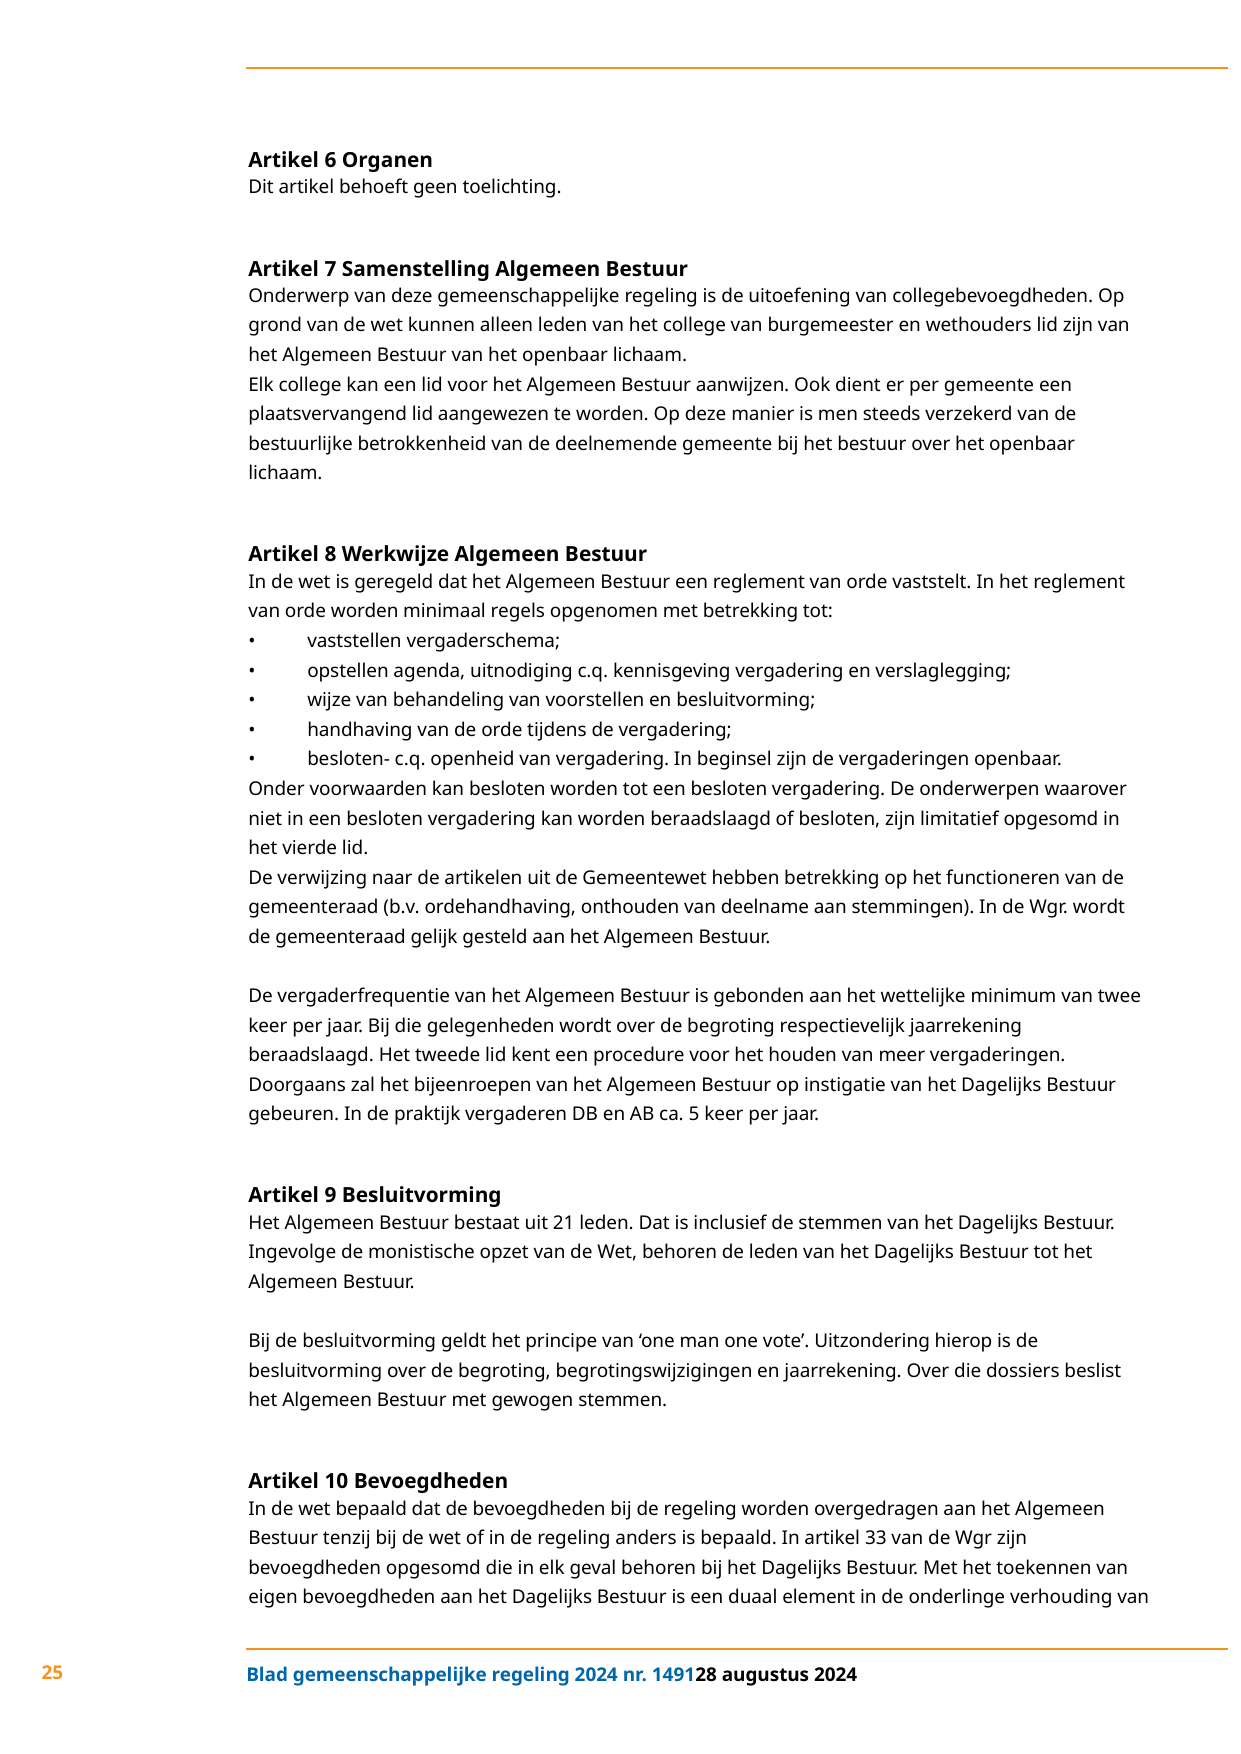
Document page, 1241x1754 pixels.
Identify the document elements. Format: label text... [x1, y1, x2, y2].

text Dit artikel behoeft geen toelichting. [248, 174, 1152, 199]
list wijze van behandeling van voorstellen en besluitvorming; [248, 686, 1152, 712]
text Artikel 10 Bevoegdheden [248, 1466, 1152, 1495]
list handhaving van de orde tijdens de vergadering; [248, 716, 1152, 742]
text Artikel 6 Organen [248, 145, 1152, 174]
text Het Algemeen Bestuur bestaat uit 21 leden. Dat is inclusief de stemmen van het Dagelijks Bestuur. Ingevolge de monistische opzet van de Wet, behoren de leden van het Dagelijks Bestuur tot het Algemeen Bestuur. [248, 1209, 1152, 1294]
text Bij de besluitvorming geldt het principe van ‘one man one vote’. Uitzondering hierop is de besluitvorming over de begroting, begrotingswijzigingen en jaarrekening. Over die dossiers beslist het Algemeen Bestuur met gewogen stemmen. [248, 1327, 1152, 1412]
text In de wet bepaald dat de bevoegdheden bij de regeling worden overgedragen aan het Algemeen Bestuur tenzij bij de wet of in de regeling anders is bepaald. In artikel 33 van de Wgr zijn bevoegdheden opgesomd die in elk geval behoren bij het Dagelijks Bestuur. Met het toekennen van eigen bevoegdheden aan het Dagelijks Bestuur is een duaal element in de onderlinge verhouding van [248, 1495, 1152, 1609]
text De verwijzing naar de artikelen uit de Gemeentewet hebben betrekking op het functioneren van de gemeenteraad (b.v. ordehandhaving, onthouden van deelname aan stemmingen). In de Wgr. wordt de gemeenteraad gelijk gesteld aan het Algemeen Bestuur. [248, 864, 1152, 949]
list vaststellen vergaderschema; [248, 627, 1152, 653]
list opstellen agenda, uitnodiging c.q. kennisgeving vergadering en verslaglegging; [248, 657, 1152, 682]
text Onder voorwaarden kan besloten worden tot een besloten vergadering. De onderwerpen waarover niet in een besloten vergadering kan worden beraadslaagd of besloten, zijn limitatief opgesomd in het vierde lid. [248, 775, 1152, 860]
text Elk college kan een lid voor het Algemeen Bestuur aanwijzen. Ook dient er per gemeente een plaatsvervangend lid aangewezen te worden. Op deze manier is men steeds verzekerd van de bestuurlijke betrokkenheid van de deelnemende gemeente bij het bestuur over het openbaar lichaam. [248, 371, 1152, 485]
text Onderwerp van deze gemeenschappelijke regeling is de uitoefening van collegebevoegdheden. Op grond van de wet kunnen alleen leden van het college van burgemeester en wethouders lid zijn van het Algemeen Bestuur van het openbaar lichaam. [248, 282, 1152, 367]
text Artikel 9 Besluitvorming [248, 1181, 1152, 1209]
text Artikel 8 Werkwijze Algemeen Bestuur [248, 539, 1152, 568]
picture [41, 47, 231, 172]
list besloten- c.q. openheid van vergadering. In beginsel zijn de vergaderingen openbaar. [248, 746, 1152, 771]
text Artikel 7 Samenstelling Algemeen Bestuur [248, 254, 1152, 282]
text De vergaderfrequentie van het Algemeen Bestuur is gebonden aan het wettelijke minimum van twee keer per jaar. Bij die gelegenheden wordt over de begroting respectievelijk jaarrekening beraadslaagd. Het tweede lid kent een procedure voor het houden van meer vergaderingen. Doorgaans zal het bijeenroepen van het Algemeen Bestuur op instigatie van het Dagelijks Bestuur gebeuren. In de praktijk vergaderen DB en AB ca. 5 keer per jaar. [248, 982, 1152, 1126]
text In de wet is geregeld dat het Algemeen Bestuur een reglement van orde vaststelt. In het reglement van orde worden minimaal regels opgenomen met betrekking tot: [248, 568, 1152, 623]
